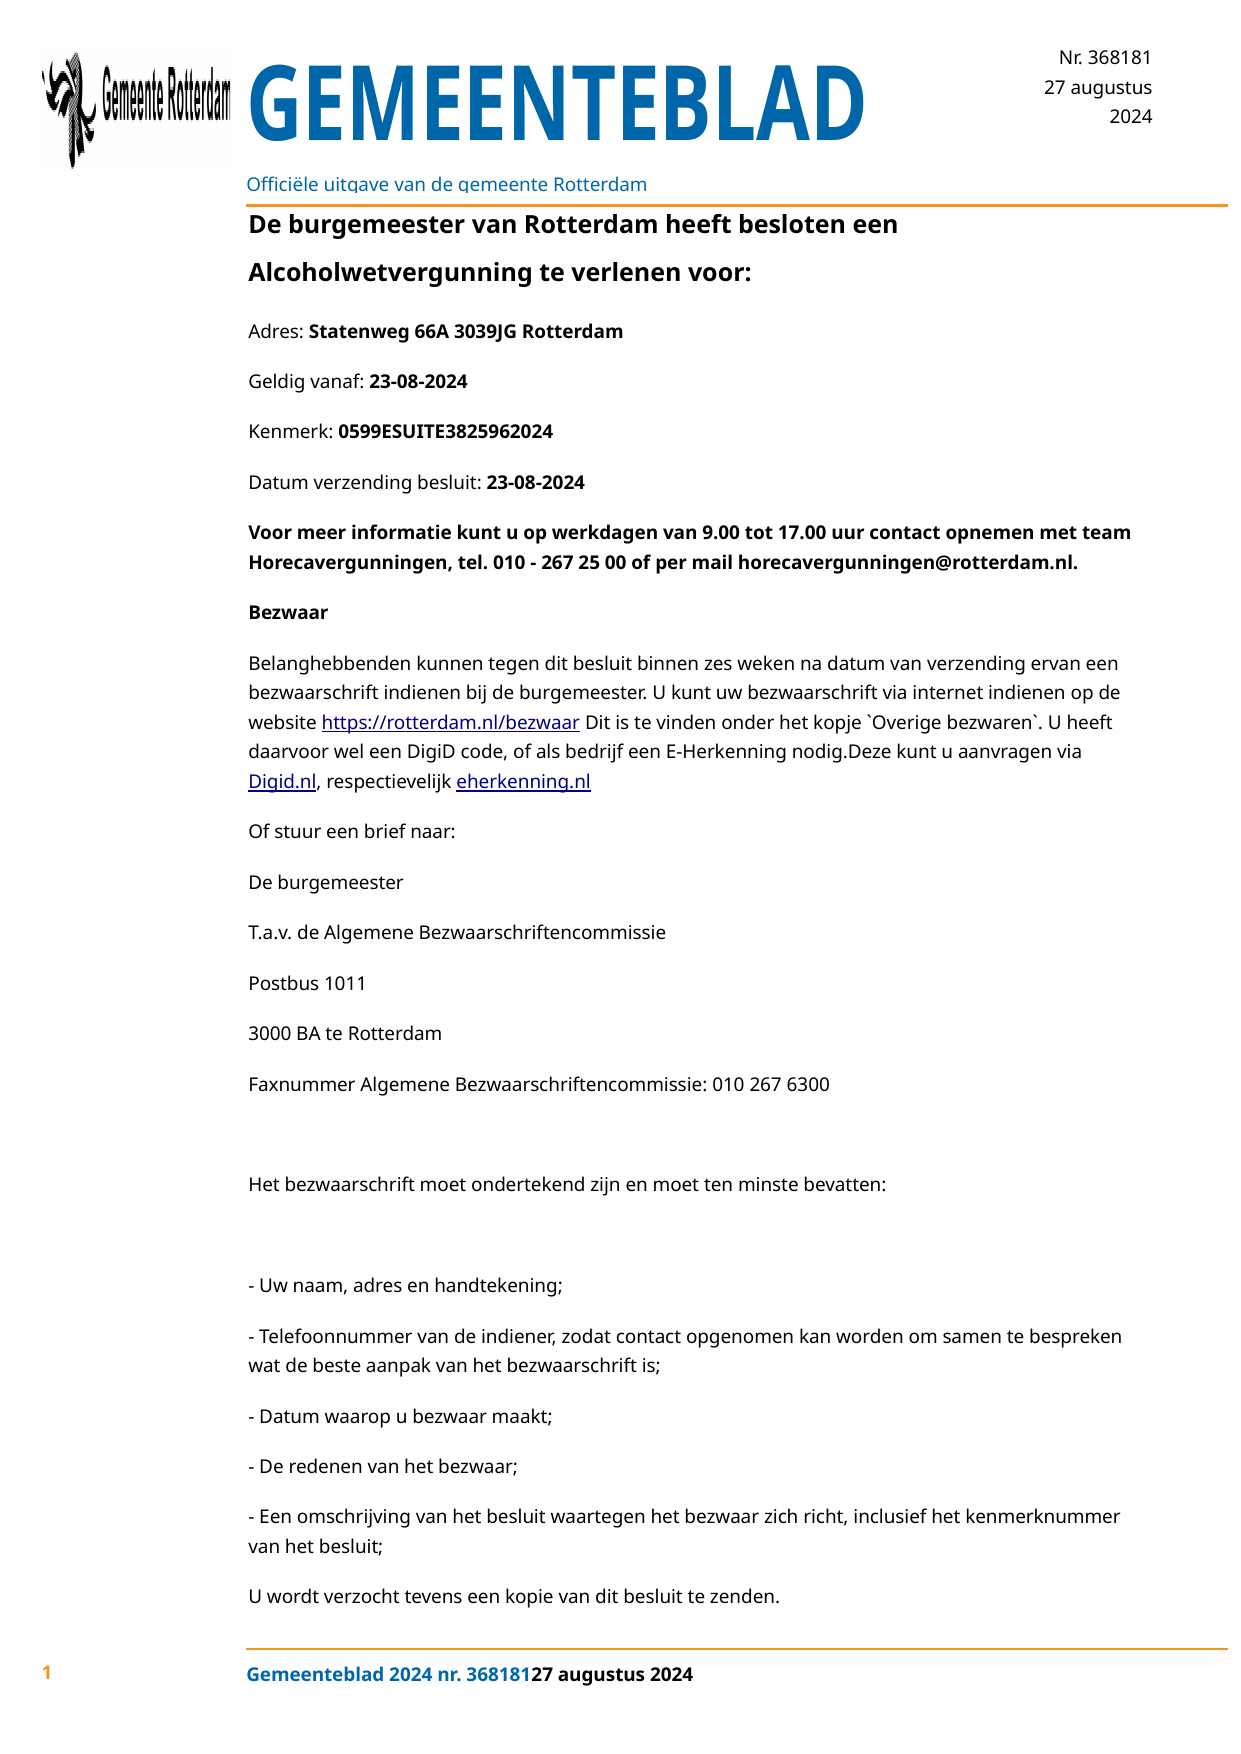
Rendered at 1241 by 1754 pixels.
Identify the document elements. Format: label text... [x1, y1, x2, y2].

text - Telefoonnummer van de indiener, zodat contact opgenomen kan worden om samen te bespreken wat de beste aanpak van het bezwaarschrift is; [248, 1323, 1152, 1378]
picture [41, 47, 231, 172]
text Geldig vanaf: 23-08-2024 [248, 368, 1152, 394]
text Het bezwaarschrift moet ondertekend zijn en moet ten minste bevatten: [248, 1172, 1152, 1197]
text Adres: Statenweg 66A 3039JG Rotterdam [248, 318, 1152, 344]
text Voor meer informatie kunt u op werkdagen van 9.00 tot 17.00 uur contact opnemen met team Horecavergunningen, tel. 010 - 267 25 00 of per mail horecavergunningen@rotterdam.nl. [248, 519, 1152, 575]
text Datum verzending besluit: 23-08-2024 [248, 469, 1152, 495]
text Faxnummer Algemene Bezwaarschriftencommissie: 010 267 6300 [248, 1071, 1152, 1097]
text - Uw naam, adres en handtekening; [248, 1272, 1152, 1298]
text 3000 BA te Rotterdam [248, 1020, 1152, 1046]
text T.a.v. de Algemene Bezwaarschriftencommissie [248, 919, 1152, 945]
text Postbus 1011 [248, 970, 1152, 996]
text - Een omschrijving van het besluit waartegen het bezwaar zich richt, inclusief het kenmerknummer van het besluit; [248, 1504, 1152, 1559]
text De burgemeester [248, 869, 1152, 895]
text - Datum waarop u bezwaar maakt; [248, 1403, 1152, 1429]
text Kenmerk: 0599ESUITE3825962024 [248, 419, 1152, 444]
text Bezwaar [248, 599, 1152, 625]
text Belanghebbenden kunnen tegen dit besluit binnen zes weken na datum van verzending ervan een bezwaarschrift indienen bij de burgemeester. U kunt uw bezwaarschrift via internet indienen op de website https://rotterdam.nl/bezwaar Dit is te vinden onder het kopje `Overige bezwaren`. U heeft daarvoor wel een DigiD code, of als bedrijf een E-Herkenning nodig.Deze kunt u aanvragen via Digid.nl, respectievelijk eherkenning.nl [248, 650, 1152, 794]
text De burgemeester van Rotterdam heeft besloten een Alcoholwetvergunning te verlenen voor: [248, 207, 1152, 288]
text U wordt verzocht tevens een kopie van dit besluit te zenden. [248, 1584, 1152, 1609]
text Of stuur een brief naar: [248, 819, 1152, 844]
text - De redenen van het bezwaar; [248, 1453, 1152, 1479]
